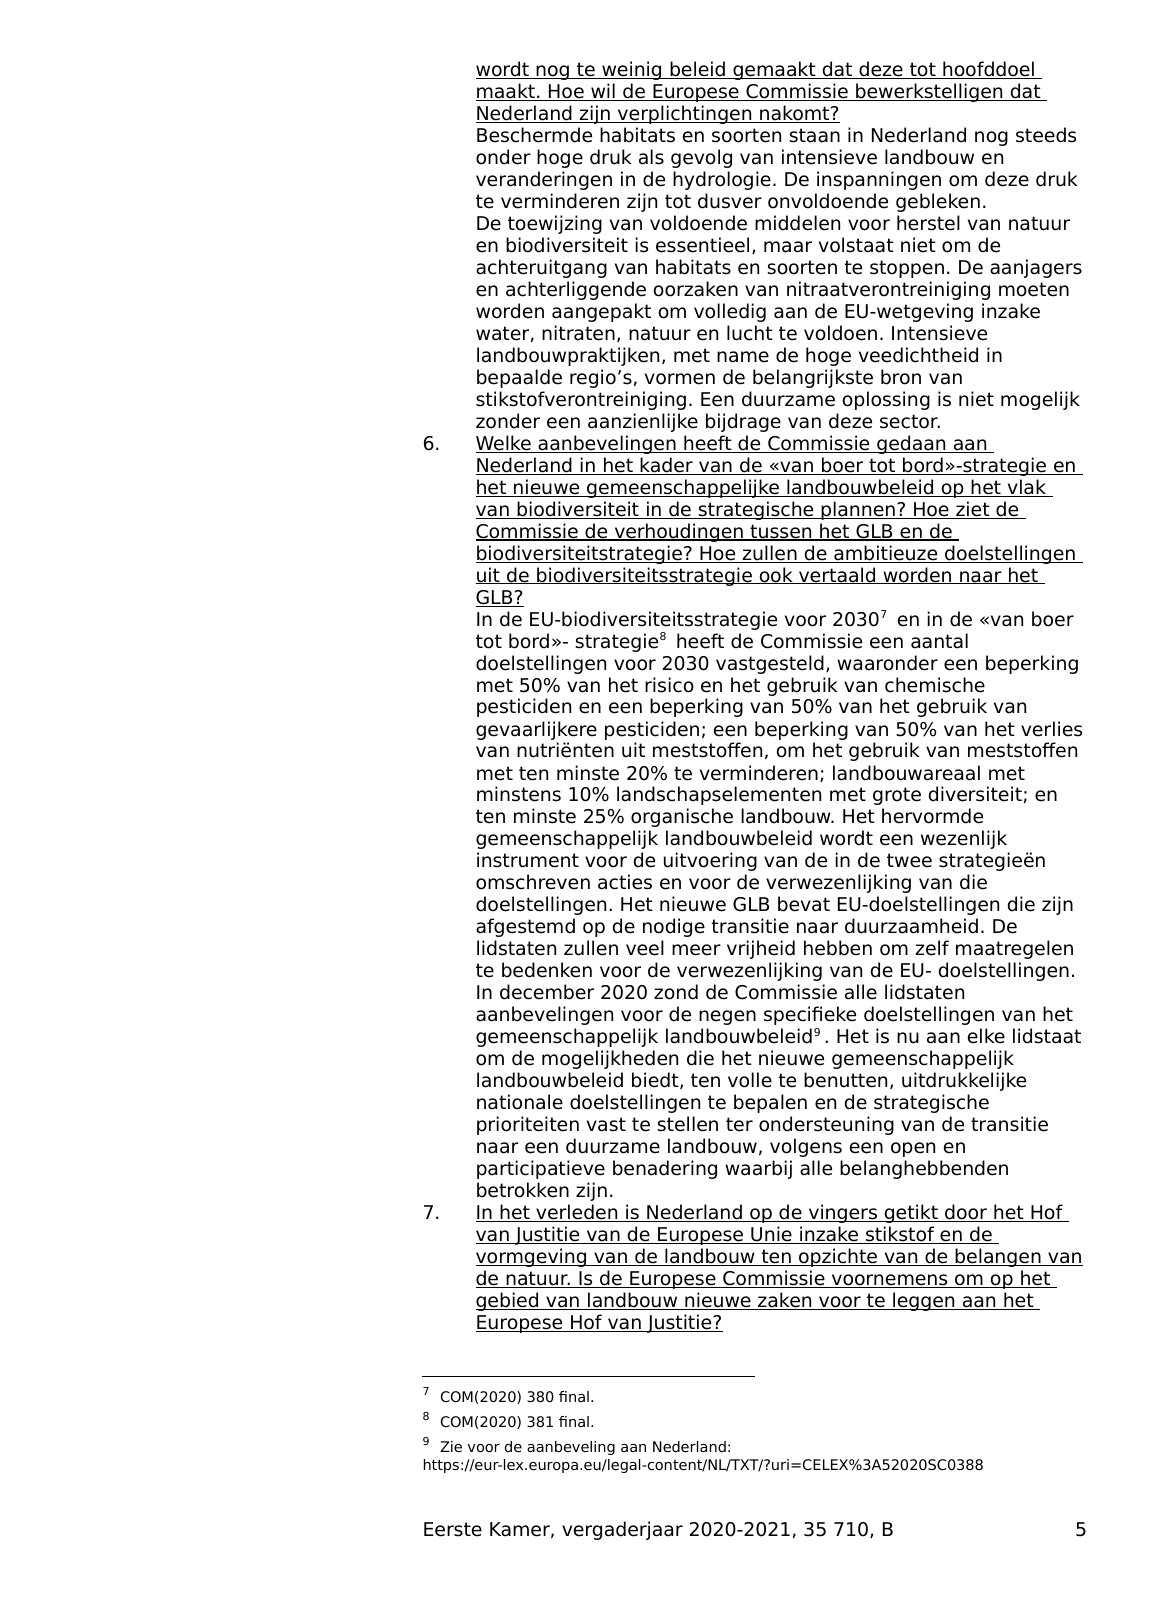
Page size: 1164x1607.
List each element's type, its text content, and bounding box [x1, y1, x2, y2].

text 7. In het verleden is Nederland op de vingers getikt door het Hof van Justitie van de Europese Unie inzake stikstof en de vormgeving van de landbouw ten opzichte van de belangen van de natuur. Is de Europese Commissie voornemens om op het gebied van landbouw nieuwe zaken voor te leggen aan het Europese Hof van Justitie? [422, 1202, 1087, 1334]
text wordt nog te weinig beleid gemaakt dat deze tot hoofddoel maakt. Hoe wil de Europese Commissie bewerkstelligen dat Nederland zijn verplichtingen nakomt? [422, 59, 1087, 125]
text https://eur-lex.europa.eu/legal-content/NL/TXT/?uri=CELEX%3A52020SC0388 [422, 1457, 1087, 1474]
text COM(2020) 381 final. [422, 1410, 1087, 1432]
text COM(2020) 380 final. [422, 1385, 1087, 1407]
text De toewijzing van voldoende middelen voor herstel van natuur en biodiversiteit is essentieel, maar volstaat niet om de achteruitgang van habitats en soorten te stoppen. De aanjagers en achterliggende oorzaken van nitraatverontreiniging moeten worden aangepakt om volledig aan de EU-wetgeving inzake water, nitraten, natuur en lucht te voldoen. Intensieve landbouwpraktijken, met name de hoge veedichtheid in bepaalde regio’s, vormen de belangrijkste bron van stikstofverontreiniging. Een duurzame oplossing is niet mogelijk zonder een aanzienlijke bijdrage van deze sector. [475, 213, 1087, 433]
text Beschermde habitats en soorten staan in Nederland nog steeds onder hoge druk als gevolg van intensieve landbouw en veranderingen in de hydrologie. De inspanningen om deze druk te verminderen zijn tot dusver onvoldoende gebleken. [475, 125, 1087, 213]
text 6. Welke aanbevelingen heeft de Commissie gedaan aan Nederland in het kader van de «van boer tot bord»-strategie en het nieuwe gemeenschappelijke landbouwbeleid op het vlak van biodiversiteit in de strategische plannen? Hoe ziet de Commissie de verhoudingen tussen het GLB en de biodiversiteitstrategie? Hoe zullen de ambitieuze doelstellingen uit de biodiversiteitsstrategie ook vertaald worden naar het GLB? [422, 433, 1087, 608]
text In de EU-biodiversiteitsstrategie voor 2030 en in de «van boer tot bord»- strategie heeft de Commissie een aantal doelstellingen voor 2030 vastgesteld, waaronder een beperking met 50% van het risico en het gebruik van chemische pesticiden en een beperking van 50% van het gebruik van gevaarlijkere pesticiden; een beperking van 50% van het verlies van nutriënten uit meststoffen, om het gebruik van meststoffen met ten minste 20% te verminderen; landbouwareaal met minstens 10% landschapselementen met grote diversiteit; en ten minste 25% organische landbouw. Het hervormde gemeenschappelijk landbouwbeleid wordt een wezenlijk instrument voor de uitvoering van de in de twee strategieën omschreven acties en voor de verwezenlijking van die doelstellingen. Het nieuwe GLB bevat EU-doelstellingen die zijn afgestemd op de nodige transitie naar duurzaamheid. De lidstaten zullen veel meer vrijheid hebben om zelf maatregelen te bedenken voor de verwezenlijking van de EU- doelstellingen. In december 2020 zond de Commissie alle lidstaten aanbevelingen voor de negen specifieke doelstellingen van het gemeenschappelijk landbouwbeleid. Het is nu aan elke lidstaat om de mogelijkheden die het nieuwe gemeenschappelijk landbouwbeleid biedt, ten volle te benutten, uitdrukkelijke nationale doelstellingen te bepalen en de strategische prioriteiten vast te stellen ter ondersteuning van de transitie naar een duurzame landbouw, volgens een open en participatieve benadering waarbij alle belanghebbenden betrokken zijn. [475, 608, 1087, 1202]
text Zie voor de aanbeveling aan Nederland: [422, 1435, 1087, 1457]
